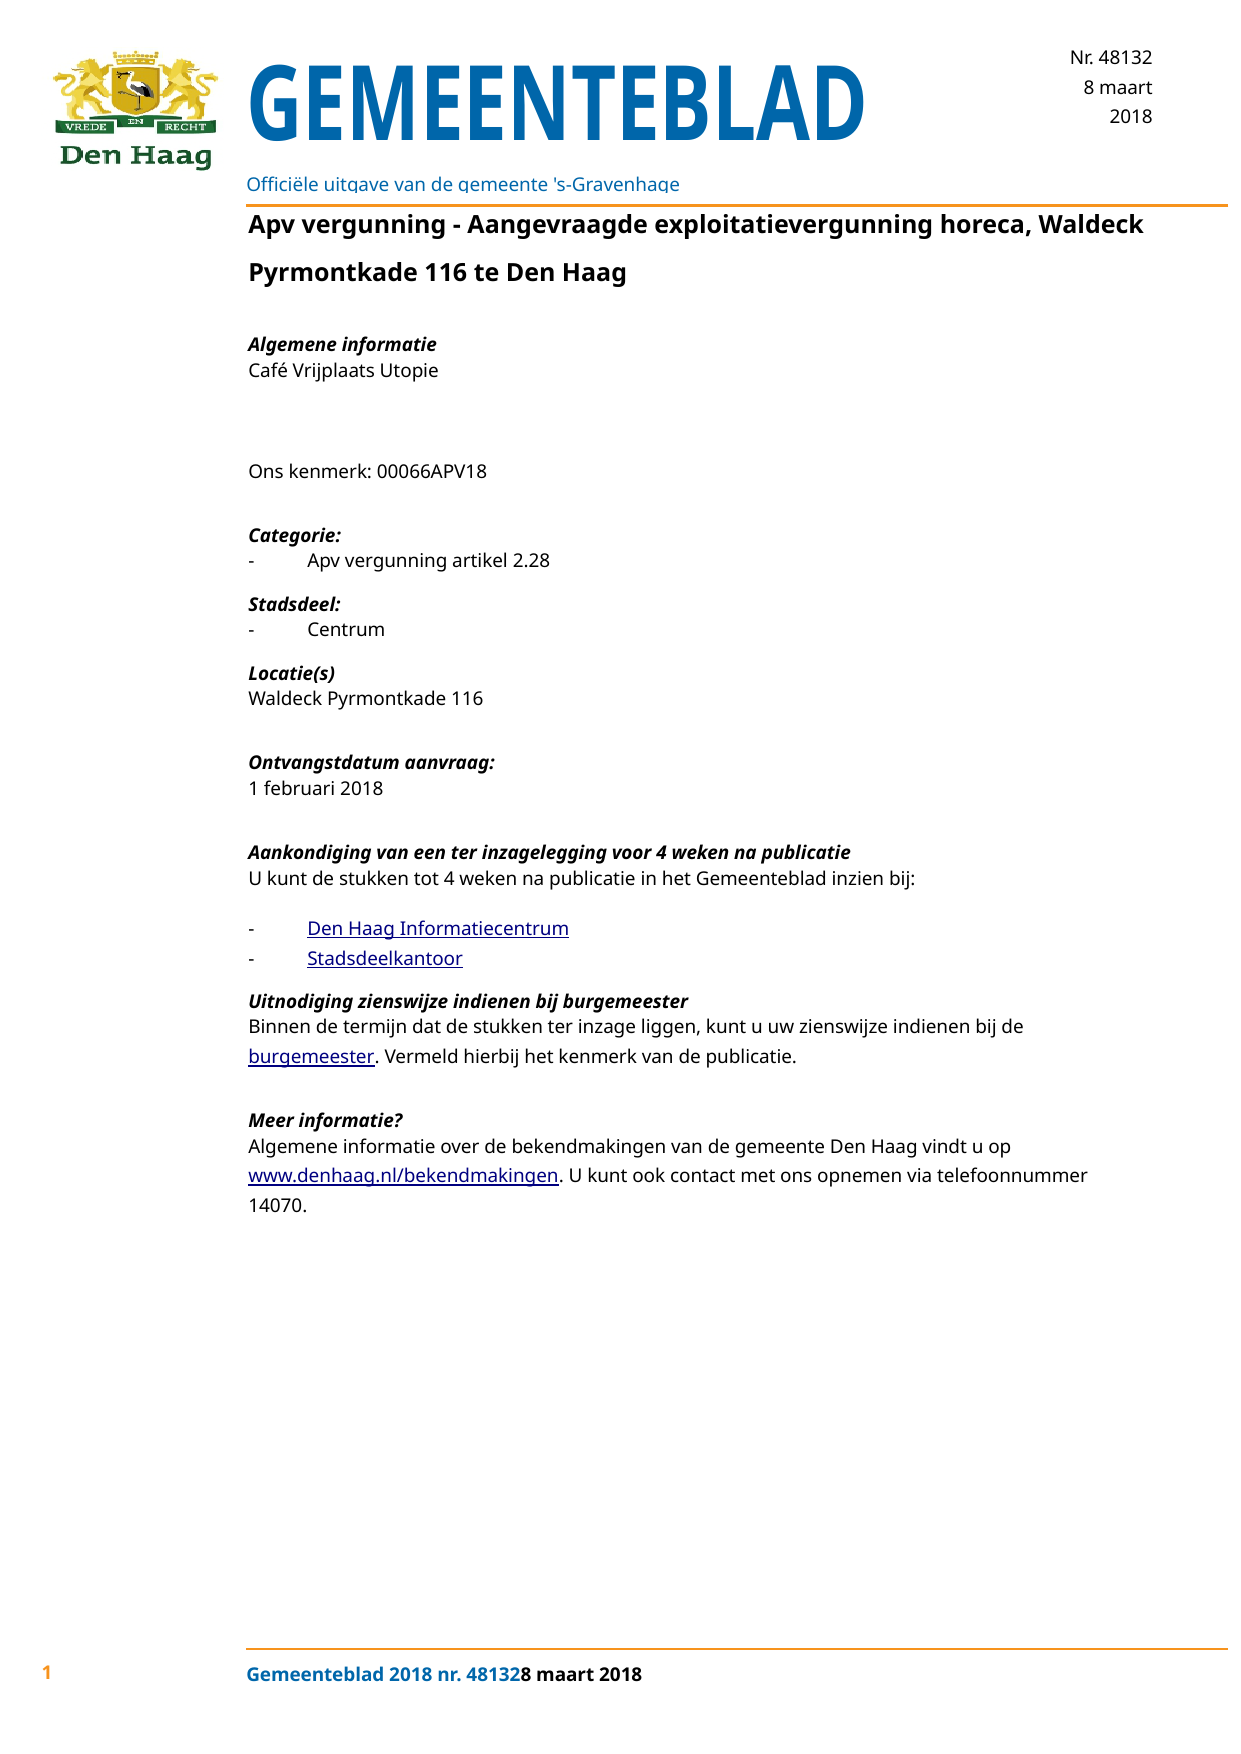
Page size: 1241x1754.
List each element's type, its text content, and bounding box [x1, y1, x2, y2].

text 1 februari 2018 [248, 775, 1152, 801]
text Café Vrijplaats Utopie [248, 357, 1152, 383]
text Stadsdeel: [248, 591, 1152, 617]
text Algemene informatie over de bekendmakingen van de gemeente Den Haag vindt u op www.denhaag.nl/bekendmakingen. U kunt ook contact met ons opnemen via telefoonnummer 14070. [248, 1133, 1152, 1218]
text Ons kenmerk: 00066APV18 [248, 458, 1152, 484]
text Meer informatie? [248, 1107, 1152, 1133]
text Uitnodiging zienswijze indienen bij burgemeester [248, 988, 1152, 1014]
text Apv vergunning - Aangevraagde exploitatievergunning horeca, Waldeck Pyrmontkade 116 te Den Haag [248, 207, 1152, 288]
text Ontvangstdatum aanvraag: [248, 749, 1152, 775]
text Locatie(s) [248, 660, 1152, 685]
list Stadsdeelkantoor [248, 945, 1152, 971]
list Apv vergunning artikel 2.28 [248, 548, 1152, 573]
text Aankondiging van een ter inzagelegging voor 4 weken na publicatie [248, 839, 1152, 865]
text Categorie: [248, 522, 1152, 548]
picture [41, 47, 231, 172]
text Waldeck Pyrmontkade 116 [248, 685, 1152, 711]
text U kunt de stukken tot 4 weken na publicatie in het Gemeenteblad inzien bij: [248, 865, 1152, 891]
list Centrum [248, 617, 1152, 642]
list Den Haag Informatiecentrum [248, 915, 1152, 941]
text Algemene informatie [248, 331, 1152, 357]
text Binnen de termijn dat de stukken ter inzage liggen, kunt u uw zienswijze indienen bij de burgemeester. Vermeld hierbij het kenmerk van de publicatie. [248, 1014, 1152, 1069]
